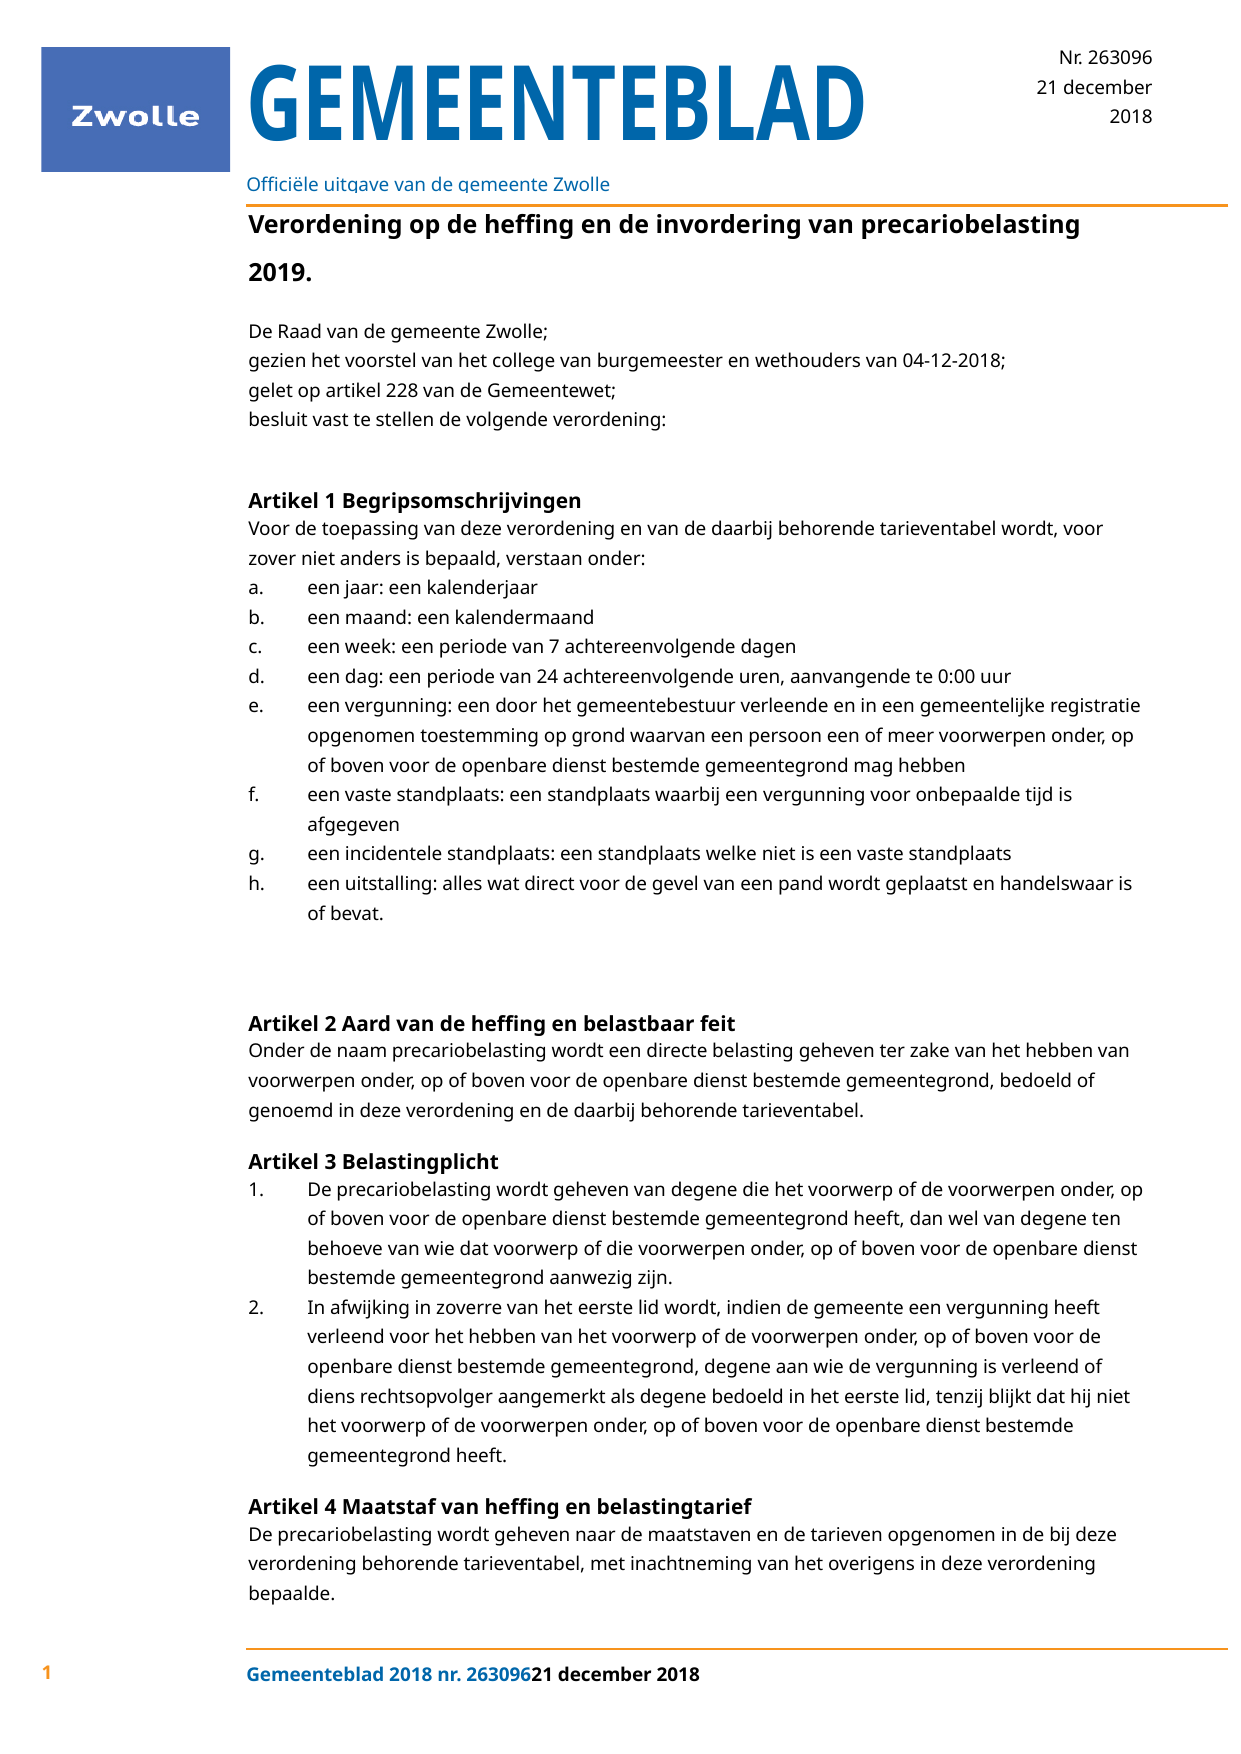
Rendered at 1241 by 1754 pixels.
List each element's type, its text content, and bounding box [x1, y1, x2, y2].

text Artikel 3 Belastingplicht [248, 1147, 1152, 1176]
text Artikel 4 Maatstaf van heffing en belastingtarief [248, 1492, 1152, 1521]
text Verordening op de heffing en de invordering van precariobelasting 2019. [248, 207, 1152, 288]
text De Raad van de gemeente Zwolle; [248, 318, 1152, 344]
list een dag: een periode van 24 achtereenvolgende uren, aanvangende te 0:00 uur [248, 663, 1152, 689]
list een vergunning: een door het gemeentebestuur verleende en in een gemeentelijke registratie opgenomen toestemming op grond waarvan een persoon een of meer voorwerpen onder, op of boven voor de openbare dienst bestemde gemeentegrond mag hebben [248, 693, 1152, 777]
text gelet op artikel 228 van de Gemeentewet; [248, 377, 1152, 403]
text De precariobelasting wordt geheven naar de maatstaven en de tarieven opgenomen in de bij deze verordening behorende tarieventabel, met inachtneming van het overigens in deze verordening bepaalde. [248, 1521, 1152, 1606]
list een week: een periode van 7 achtereenvolgende dagen [248, 633, 1152, 659]
text Artikel 1 Begripsomschrijvingen [248, 487, 1152, 515]
text Artikel 2 Aard van de heffing en belastbaar feit [248, 1009, 1152, 1038]
list een incidentele standplaats: een standplaats welke niet is een vaste standplaats [248, 841, 1152, 866]
list een jaar: een kalenderjaar [248, 574, 1152, 600]
list De precariobelasting wordt geheven van degene die het voorwerp of de voorwerpen onder, op of boven voor de openbare dienst bestemde gemeentegrond heeft, dan wel van degene ten behoeve van wie dat voorwerp of die voorwerpen onder, op of boven voor de openbare dienst bestemde gemeentegrond aanwezig zijn. [248, 1176, 1152, 1290]
picture [41, 47, 231, 172]
list een uitstalling: alles wat direct voor de gevel van een pand wordt geplaatst en handelswaar is of bevat. [248, 870, 1152, 925]
list In afwijking in zoverre van het eerste lid wordt, indien de gemeente een vergunning heeft verleend voor het hebben van het voorwerp of de voorwerpen onder, op of boven voor de openbare dienst bestemde gemeentegrond, degene aan wie de vergunning is verleend of diens rechtsopvolger aangemerkt als degene bedoeld in het eerste lid, tenzij blijkt dat hij niet het voorwerp of de voorwerpen onder, op of boven voor de openbare dienst bestemde gemeentegrond heeft. [248, 1294, 1152, 1468]
text gezien het voorstel van het college van burgemeester en wethouders van 04-12-2018; [248, 347, 1152, 373]
text Voor de toepassing van deze verordening en van de daarbij behorende tarieventabel wordt, voor zover niet anders is bepaald, verstaan onder: [248, 515, 1152, 570]
text besluit vast te stellen de volgende verordening: [248, 407, 1152, 432]
list een maand: een kalendermaand [248, 604, 1152, 629]
list een vaste standplaats: een standplaats waarbij een vergunning voor onbepaalde tijd is afgegeven [248, 781, 1152, 837]
text Onder de naam precariobelasting wordt een directe belasting geheven ter zake van het hebben van voorwerpen onder, op of boven voor de openbare dienst bestemde gemeentegrond, bedoeld of genoemd in deze verordening en de daarbij behorende tarieventabel. [248, 1038, 1152, 1123]
